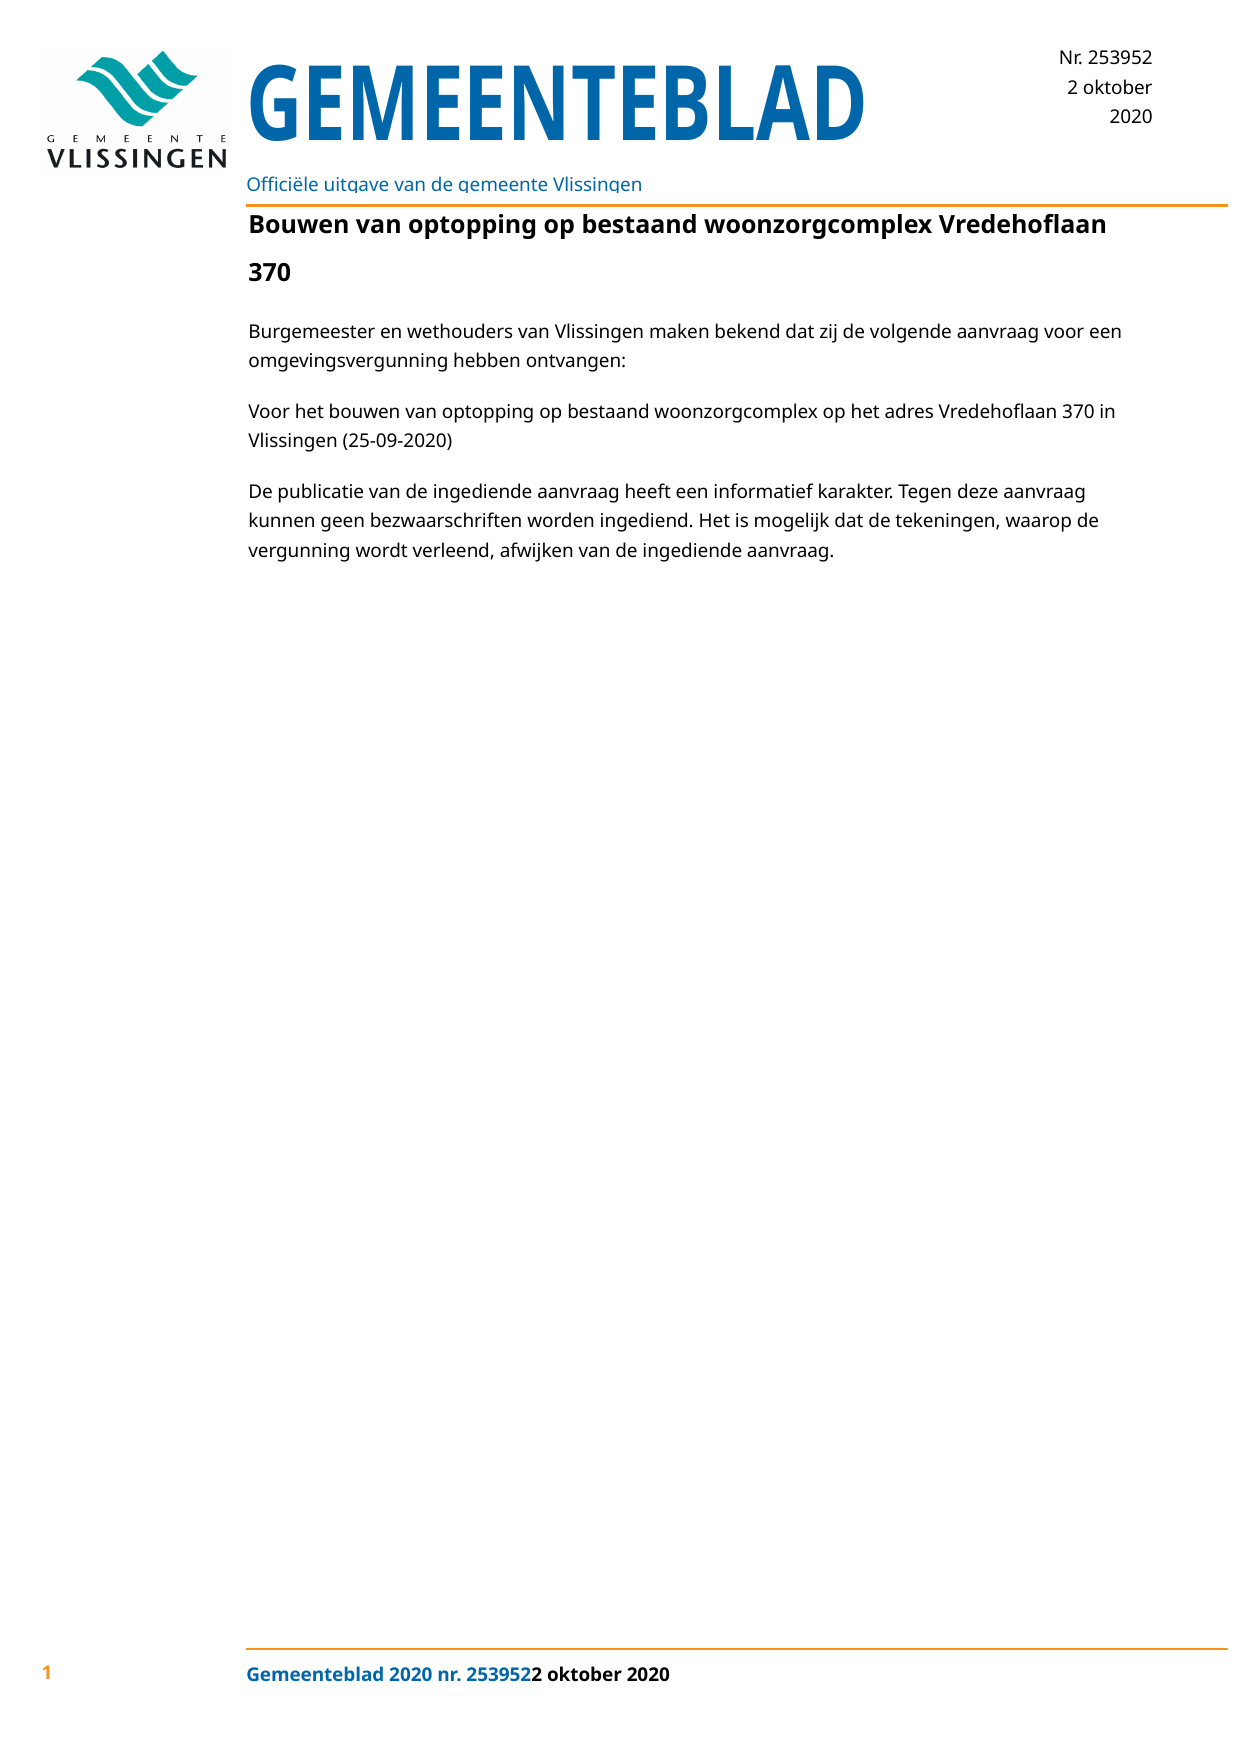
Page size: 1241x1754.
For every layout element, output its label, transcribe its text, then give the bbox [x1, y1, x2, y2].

text Burgemeester en wethouders van Vlissingen maken bekend dat zij de volgende aanvraag voor een omgevingsvergunning hebben ontvangen: [248, 318, 1152, 373]
text Bouwen van optopping op bestaand woonzorgcomplex Vredehoflaan 370 [248, 207, 1152, 288]
text De publicatie van de ingediende aanvraag heeft een informatief karakter. Tegen deze aanvraag kunnen geen bezwaarschriften worden ingediend. Het is mogelijk dat de tekeningen, waarop de vergunning wordt verleend, afwijken van de ingediende aanvraag. [248, 478, 1152, 563]
picture [41, 47, 231, 172]
text Voor het bouwen van optopping op bestaand woonzorgcomplex op het adres Vredehoflaan 370 in Vlissingen (25-09-2020) [248, 398, 1152, 453]
